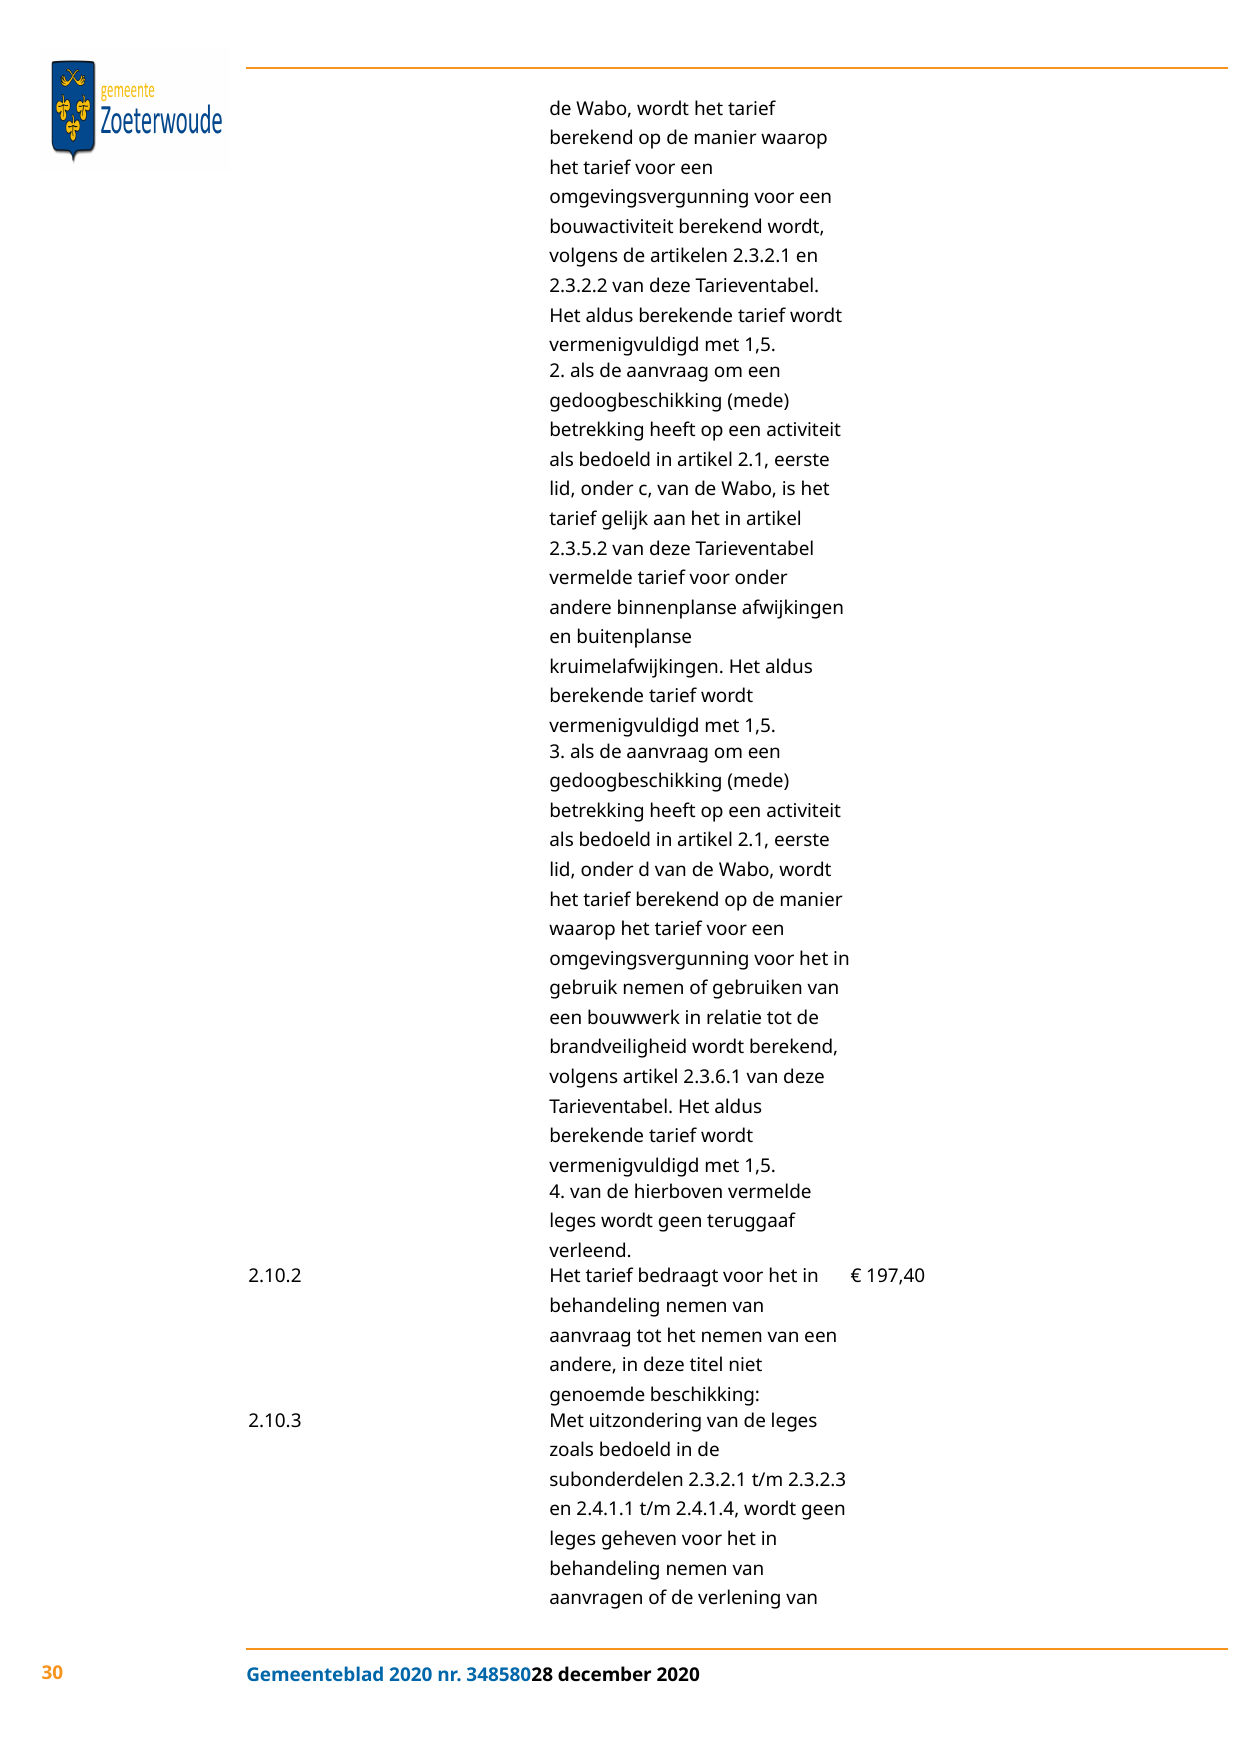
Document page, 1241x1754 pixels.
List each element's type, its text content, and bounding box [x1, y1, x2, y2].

table_cell [850, 357, 1152, 738]
table_cell [850, 95, 1152, 357]
table_cell 2. als de aanvraag om een gedoogbeschikking (mede) betrekking heeft op een activiteit als bedoeld in artikel 2.1, eerste lid, onder c, van de Wabo, is het tarief gelijk aan het in artikel 2.3.5.2 van deze Tarieventabel vermelde tarief voor onder andere binnenplanse afwijkingen en buitenplanse kruimelafwijkingen. Het aldus berekende tarief wordt vermenigvuldigd met 1,5. [549, 357, 850, 738]
table_cell de Wabo, wordt het tarief berekend op de manier waarop het tarief voor een omgevingsvergunning voor een bouwactiviteit berekend wordt, volgens de artikelen 2.3.2.1 en 2.3.2.2 van deze Tarieventabel. Het aldus berekende tarief wordt vermenigvuldigd met 1,5. [549, 95, 850, 357]
table_cell [850, 1407, 1152, 1610]
table_cell [248, 357, 549, 738]
table_cell [850, 1178, 1152, 1263]
table_cell [850, 738, 1152, 1178]
table_cell [248, 1178, 549, 1263]
table_cell Het tarief bedraagt voor het in behandeling nemen van aanvraag tot het nemen van een andere, in deze titel niet genoemde beschikking: [549, 1263, 850, 1407]
table_cell 2.10.3 [248, 1407, 549, 1610]
table_cell 3. als de aanvraag om een gedoogbeschikking (mede) betrekking heeft op een activiteit als bedoeld in artikel 2.1, eerste lid, onder d van de Wabo, wordt het tarief berekend op de manier waarop het tarief voor een omgevingsvergunning voor het in gebruik nemen of gebruiken van een bouwwerk in relatie tot de brandveiligheid wordt berekend, volgens artikel 2.3.6.1 van deze Tarieventabel. Het aldus berekende tarief wordt vermenigvuldigd met 1,5. [549, 738, 850, 1178]
table_cell € 197,40 [850, 1263, 1152, 1407]
table_cell 2.10.2 [248, 1263, 549, 1407]
table_cell [248, 738, 549, 1178]
table_cell [248, 95, 549, 357]
picture [41, 47, 231, 172]
table_cell Met uitzondering van de leges zoals bedoeld in de subonderdelen 2.3.2.1 t/m 2.3.2.3 en 2.4.1.1 t/m 2.4.1.4, wordt geen leges geheven voor het in behandeling nemen van aanvragen of de verlening van [549, 1407, 850, 1610]
table_cell 4. van de hierboven vermelde leges wordt geen teruggaaf verleend. [549, 1178, 850, 1263]
